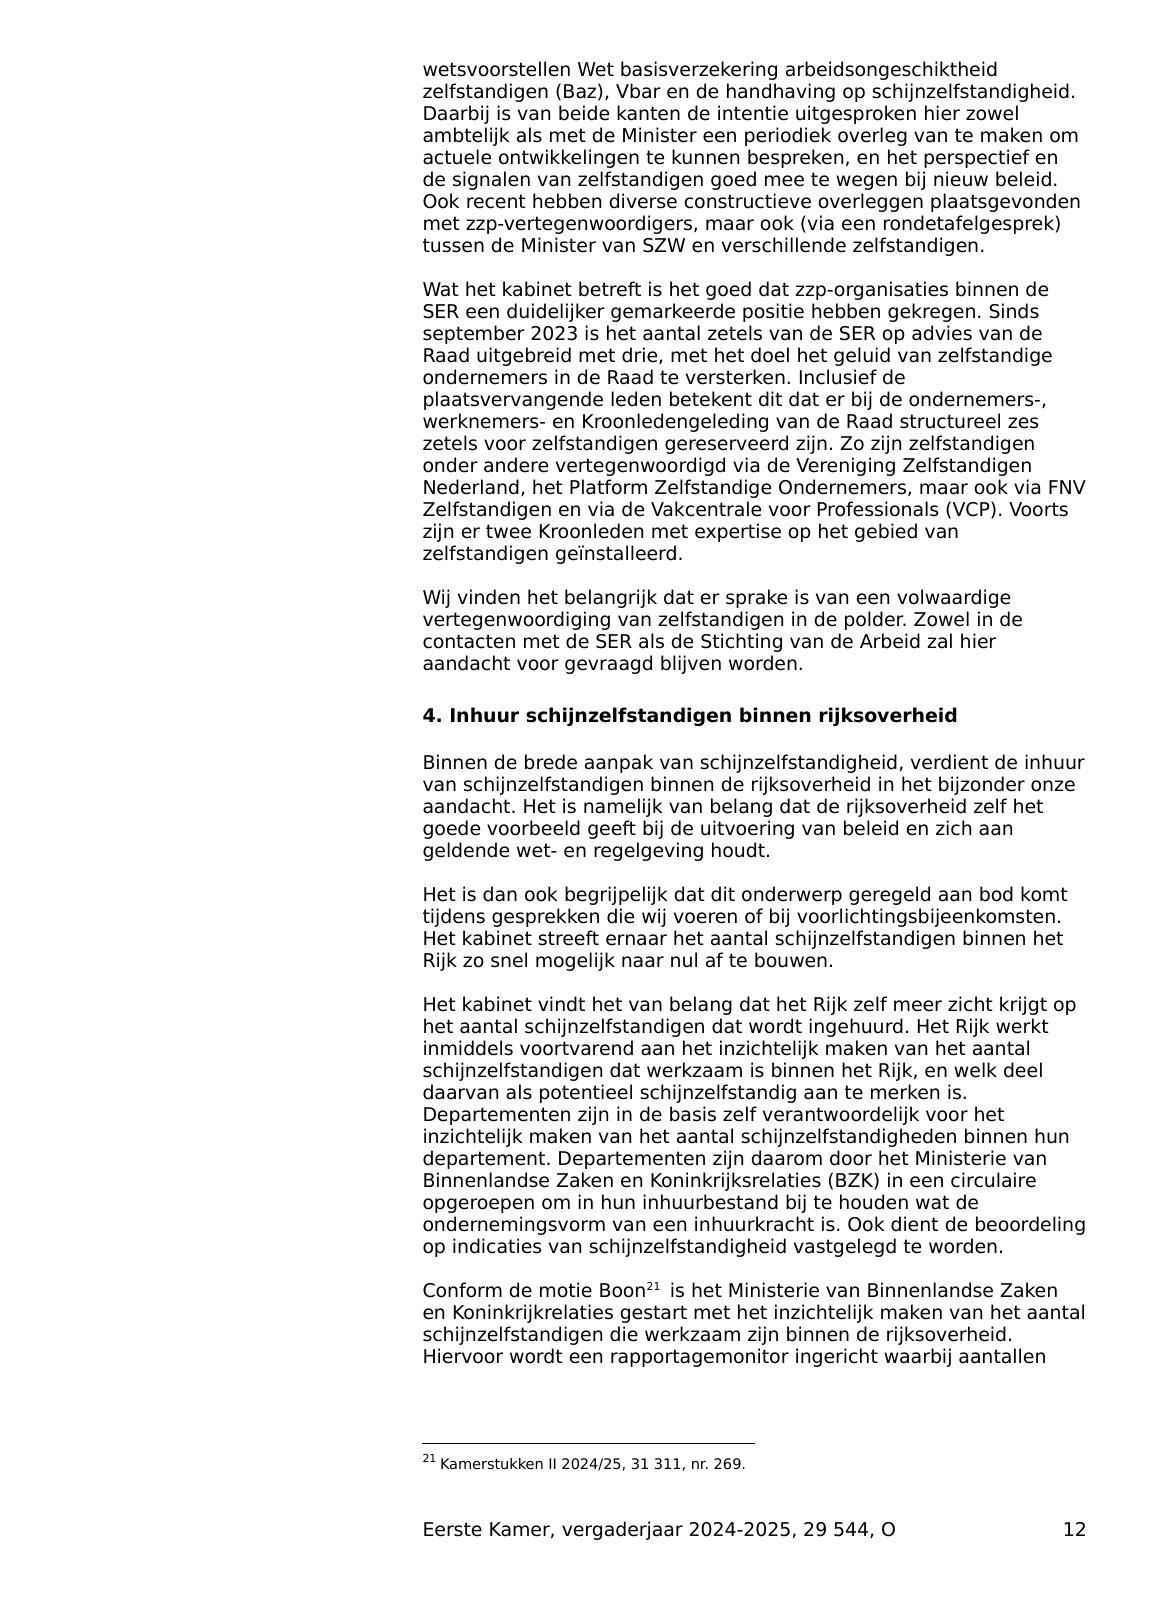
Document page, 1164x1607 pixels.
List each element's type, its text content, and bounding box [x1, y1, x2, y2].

text wetsvoorstellen Wet basisverzekering arbeidsongeschiktheid zelfstandigen (Baz), Vbar en de handhaving op schijnzelfstandigheid. Daarbij is van beide kanten de intentie uitgesproken hier zowel ambtelijk als met de Minister een periodiek overleg van te maken om actuele ontwikkelingen te kunnen bespreken, en het perspectief en de signalen van zelfstandigen goed mee te wegen bij nieuw beleid. Ook recent hebben diverse constructieve overleggen plaatsgevonden met zzp-vertegenwoordigers, maar ook (via een rondetafelgesprek) tussen de Minister van SZW en verschillende zelfstandigen. [422, 59, 1087, 257]
text Het is dan ook begrijpelijk dat dit onderwerp geregeld aan bod komt tijdens gesprekken die wij voeren of bij voorlichtingsbijeenkomsten. Het kabinet streeft ernaar het aantal schijnzelfstandigen binnen het Rijk zo snel mogelijk naar nul af te bouwen. [422, 884, 1087, 972]
text Het kabinet vindt het van belang dat het Rijk zelf meer zicht krijgt op het aantal schijnzelfstandigen dat wordt ingehuurd. Het Rijk werkt inmiddels voortvarend aan het inzichtelijk maken van het aantal schijnzelfstandigen dat werkzaam is binnen het Rijk, en welk deel daarvan als potentieel schijnzelfstandig aan te merken is. Departementen zijn in de basis zelf verantwoordelijk voor het inzichtelijk maken van het aantal schijnzelfstandigheden binnen hun departement. Departementen zijn daarom door het Ministerie van Binnenlandse Zaken en Koninkrijksrelaties (BZK) in een circulaire opgeroepen om in hun inhuurbestand bij te houden wat de ondernemingsvorm van een inhuurkracht is. Ook dient de beoordeling op indicaties van schijnzelfstandigheid vastgelegd te worden. [422, 994, 1087, 1258]
subtitle 4. Inhuur schijnzelfstandigen binnen rijksoverheid [422, 705, 1087, 727]
text Wat het kabinet betreft is het goed dat zzp-organisaties binnen de SER een duidelijker gemarkeerde positie hebben gekregen. Sinds september 2023 is het aantal zetels van de SER op advies van de Raad uitgebreid met drie, met het doel het geluid van zelfstandige ondernemers in de Raad te versterken. Inclusief de plaatsvervangende leden betekent dit dat er bij de ondernemers-, werknemers- en Kroonledengeleding van de Raad structureel zes zetels voor zelfstandigen gereserveerd zijn. Zo zijn zelfstandigen onder andere vertegenwoordigd via de Vereniging Zelfstandigen Nederland, het Platform Zelfstandige Ondernemers, maar ook via FNV Zelfstandigen en via de Vakcentrale voor Professionals (VCP). Voorts zijn er twee Kroonleden met expertise op het gebied van zelfstandigen geïnstalleerd. [422, 279, 1087, 565]
text Wij vinden het belangrijk dat er sprake is van een volwaardige vertegenwoordiging van zelfstandigen in de polder. Zowel in de contacten met de SER als de Stichting van de Arbeid zal hier aandacht voor gevraagd blijven worden. [422, 587, 1087, 675]
text Binnen de brede aanpak van schijnzelfstandigheid, verdient de inhuur van schijnzelfstandigen binnen de rijksoverheid in het bijzonder onze aandacht. Het is namelijk van belang dat de rijksoverheid zelf het goede voorbeeld geeft bij de uitvoering van beleid en zich aan geldende wet- en regelgeving houdt. [422, 752, 1087, 862]
text Kamerstukken II 2024/25, 31 311, nr. 269. [422, 1452, 1087, 1474]
text Conform de motie Boon is het Ministerie van Binnenlandse Zaken en Koninkrijkrelaties gestart met het inzichtelijk maken van het aantal schijnzelfstandigen die werkzaam zijn binnen de rijksoverheid. Hiervoor wordt een rapportagemonitor ingericht waarbij aantallen [422, 1280, 1087, 1368]
